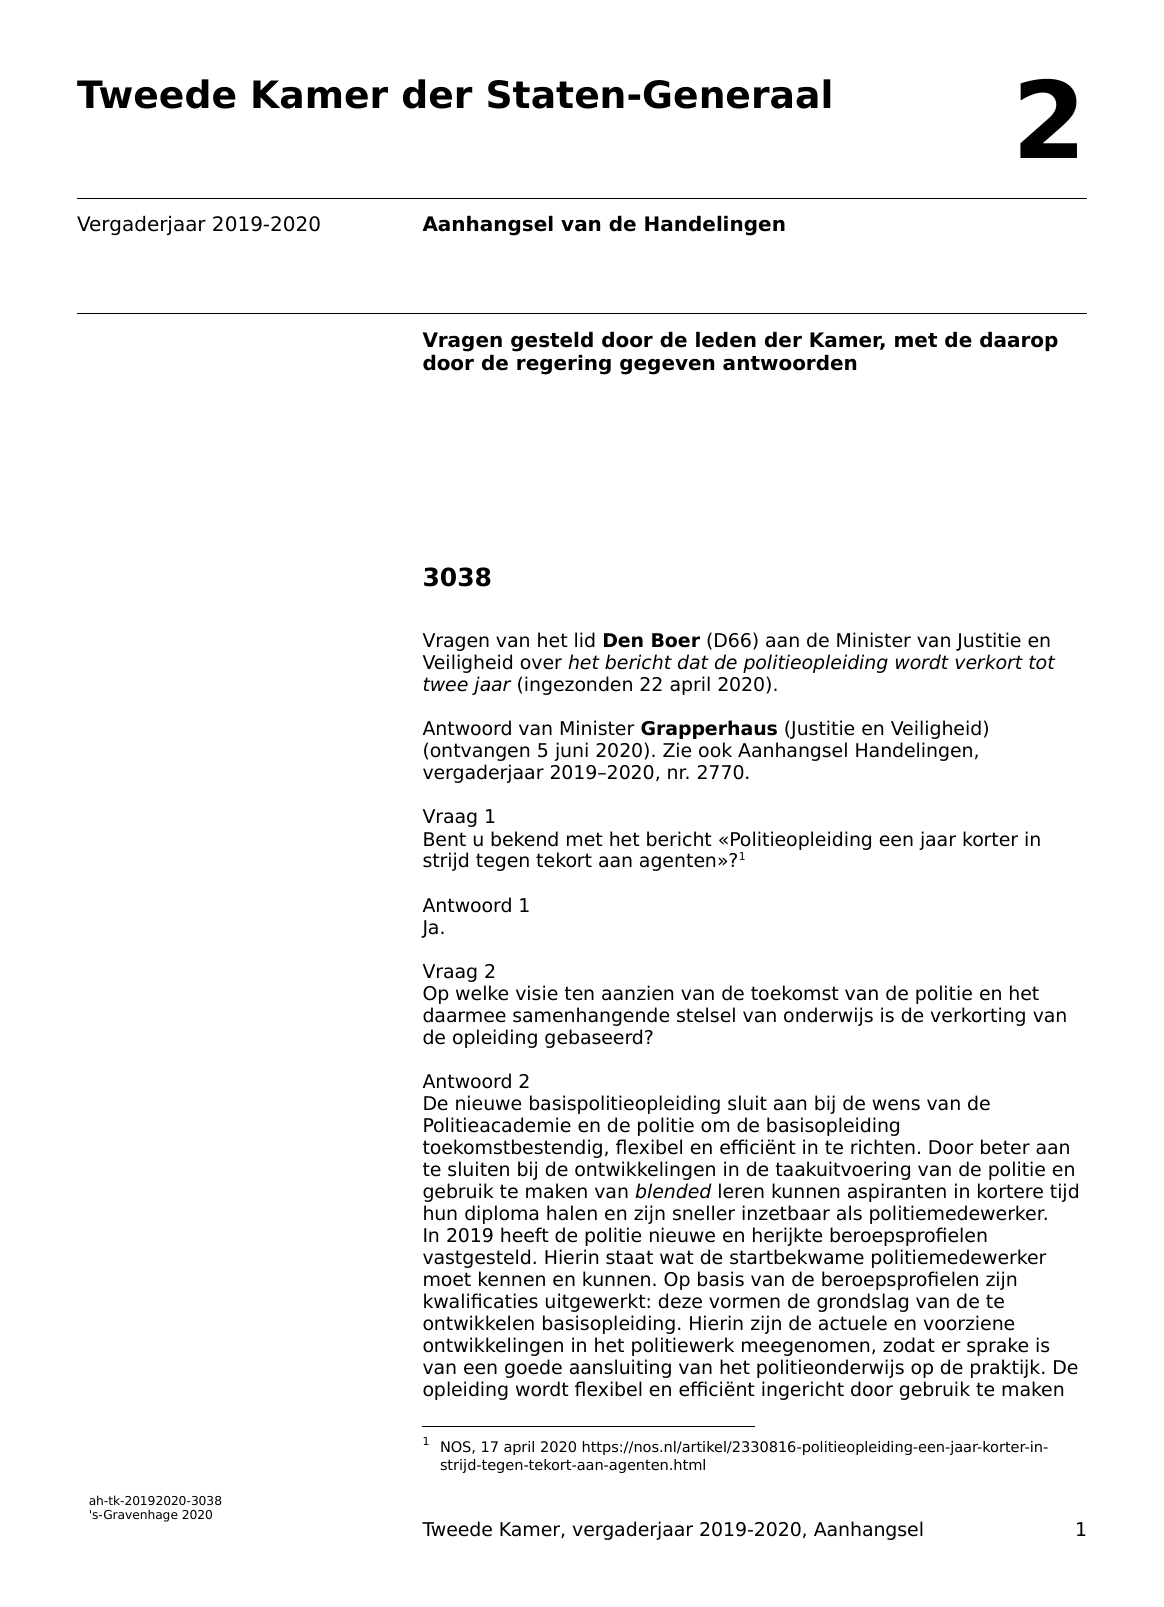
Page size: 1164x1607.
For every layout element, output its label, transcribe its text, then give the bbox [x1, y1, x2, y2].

text Vraag 1 [422, 806, 1087, 828]
text In 2019 heeft de politie nieuwe en herijkte beroepsprofielen vastgesteld. Hierin staat wat de startbekwame politiemedewerker moet kennen en kunnen. Op basis van de beroepsprofielen zijn kwalificaties uitgewerkt: deze vormen de grondslag van de te ontwikkelen basisopleiding. Hierin zijn de actuele en voorziene ontwikkelingen in het politiewerk meegenomen, zodat er sprake is van een goede aansluiting van het politieonderwijs op de praktijk. De opleiding wordt flexibel en efficiënt ingericht door gebruik te maken [422, 1225, 1087, 1401]
text Ja. [422, 917, 1087, 938]
table_cell Vergaderjaar 2019-2020 [77, 199, 422, 313]
text 3038 [422, 563, 1087, 592]
text ah-tk-20192020-3038 [88, 1494, 323, 1508]
text NOS, 17 april 2020 https://nos.nl/artikel/2330816-politieopleiding-een-jaar-korter-in-strijd-tegen-tekort-aan-agenten.html [422, 1435, 1087, 1474]
table_header 2 [886, 59, 1087, 198]
text Bent u bekend met het bericht «Politieopleiding een jaar korter in strijd tegen tekort aan agenten»? [422, 828, 1087, 872]
table_cell Aanhangsel van de Handelingen [422, 199, 1087, 313]
text De nieuwe basispolitieopleiding sluit aan bij de wens van de Politieacademie en de politie om de basisopleiding toekomstbestendig, flexibel en efficiënt in te richten. Door beter aan te sluiten bij de ontwikkelingen in de taakuitvoering van de politie en gebruik te maken van blended leren kunnen aspiranten in kortere tijd hun diploma halen en zijn sneller inzetbaar als politiemedewerker. [422, 1093, 1087, 1225]
text Op welke visie ten aanzien van de toekomst van de politie en het daarmee samenhangende stelsel van onderwijs is de verkorting van de opleiding gebaseerd? [422, 983, 1087, 1049]
table_cell [77, 314, 422, 375]
text 's-Gravenhage 2020 [88, 1508, 323, 1522]
table_header Tweede Kamer der Staten-Generaal [77, 59, 886, 198]
text Antwoord 1 [422, 894, 1087, 917]
table_cell Vragen gesteld door de leden der Kamer, met de daarop door de regering gegeven antwoorden [422, 314, 1087, 375]
text Vragen van het lid Den Boer (D66) aan de Minister van Justitie en Veiligheid over het bericht dat de politieopleiding wordt verkort tot twee jaar (ingezonden 22 april 2020). [422, 630, 1087, 696]
text Antwoord van Minister Grapperhaus (Justitie en Veiligheid) (ontvangen 5 juni 2020). Zie ook Aanhangsel Handelingen, vergaderjaar 2019–2020, nr. 2770. [422, 718, 1087, 784]
text Vraag 2 [422, 961, 1087, 983]
text Antwoord 2 [422, 1071, 1087, 1093]
